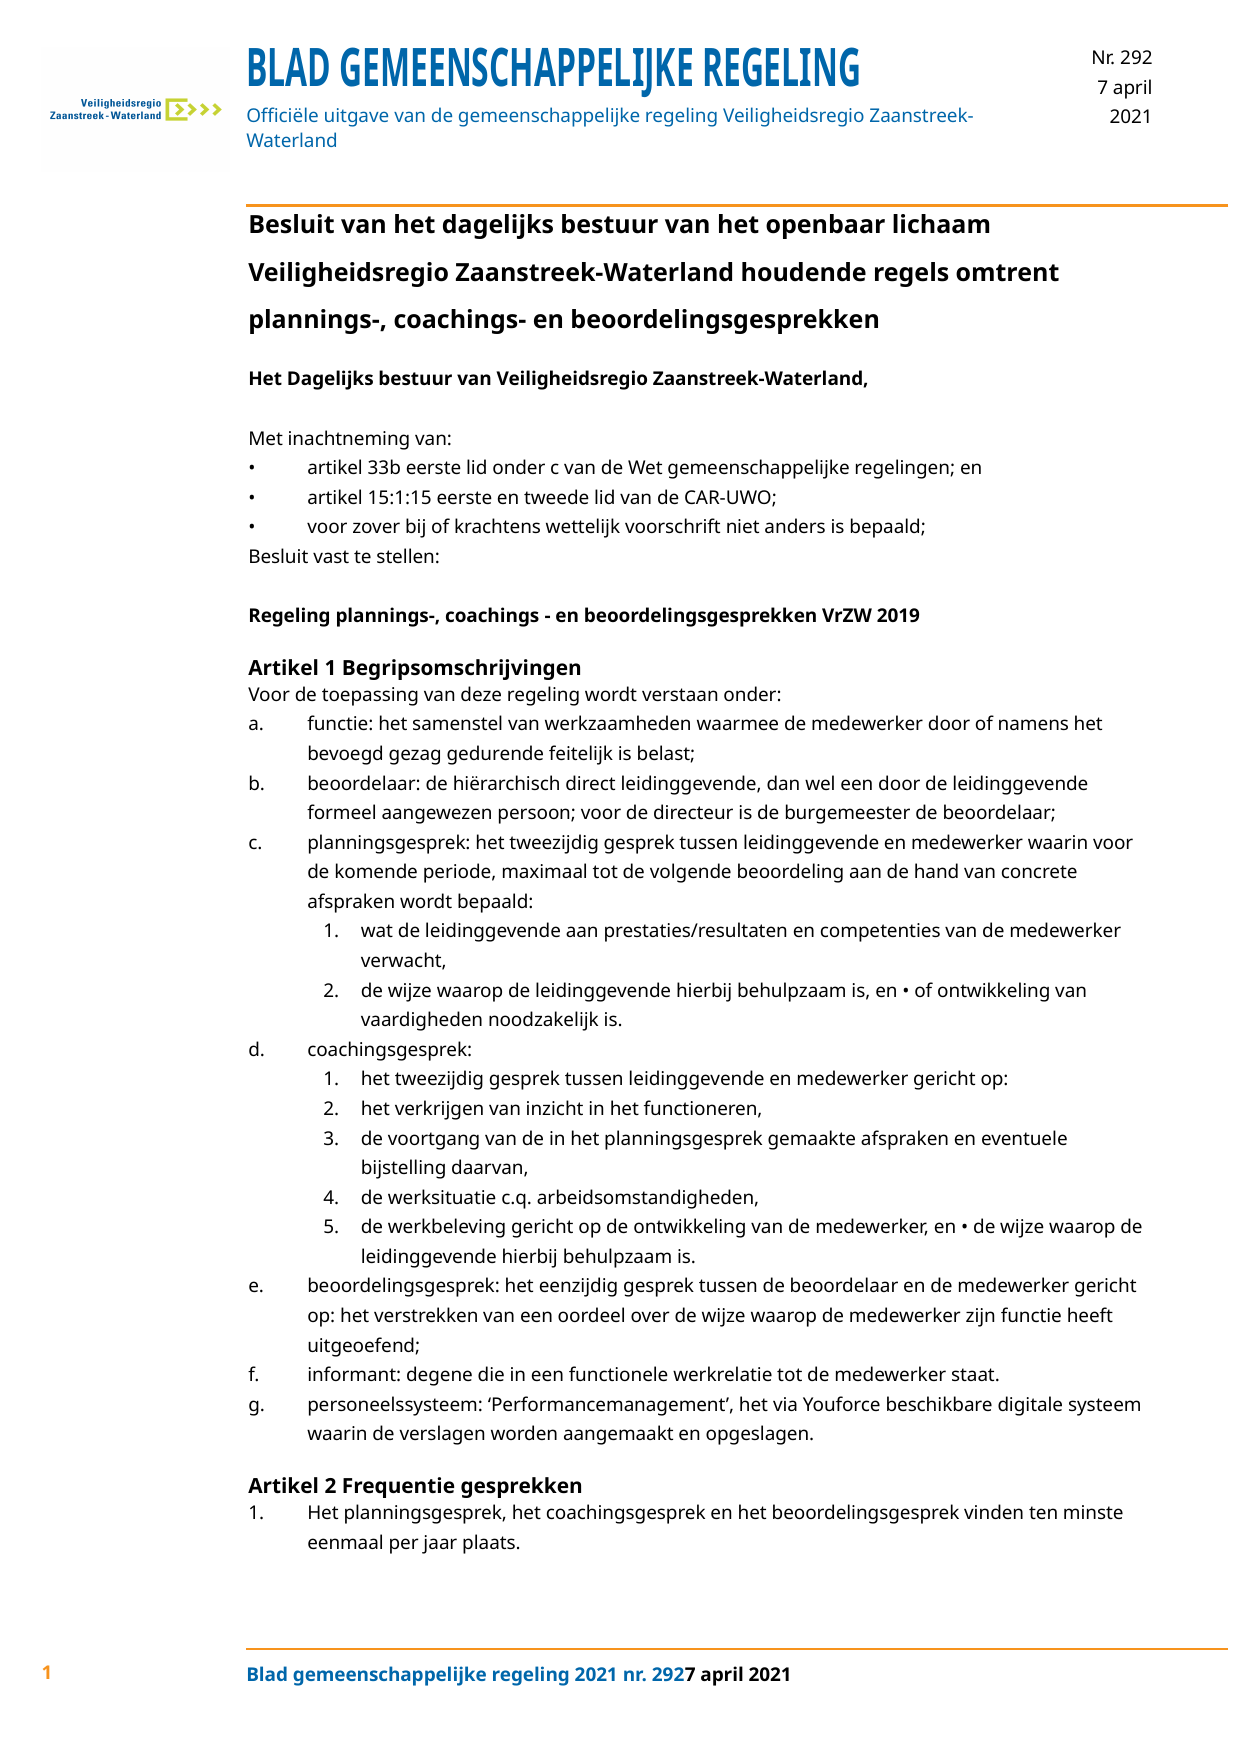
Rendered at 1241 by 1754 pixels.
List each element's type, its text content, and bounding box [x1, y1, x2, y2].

list wat de leidinggevende aan prestaties/resultaten en competenties van de medewerker verwacht, [323, 918, 1152, 973]
text Besluit vast te stellen: [248, 543, 1152, 569]
list de wijze waarop de leidinggevende hierbij behulpzaam is, en • of ontwikkeling van vaardigheden noodzakelijk is. [323, 977, 1152, 1032]
list informant: degene die in een functionele werkrelatie tot de medewerker staat. [248, 1361, 1152, 1387]
list het verkrijgen van inzicht in het functioneren, [323, 1095, 1152, 1121]
text Regeling plannings-, coachings - en beoordelingsgesprekken VrZW 2019 [248, 602, 1152, 628]
list voor zover bij of krachtens wettelijk voorschrift niet anders is bepaald; [248, 513, 1152, 539]
list de voortgang van de in het planningsgesprek gemaakte afspraken en eventuele bijstelling daarvan, [323, 1125, 1152, 1180]
list personeelssysteem: ‘Performancemanagement’, het via Youforce beschikbare digitale systeem waarin de verslagen worden aangemaakt en opgeslagen. [248, 1391, 1152, 1446]
list beoordelaar: de hiërarchisch direct leidinggevende, dan wel een door de leidinggevende formeel aangewezen persoon; voor de directeur is de burgemeester de beoordelaar; [248, 770, 1152, 825]
list beoordelingsgesprek: het eenzijdig gesprek tussen de beoordelaar en de medewerker gericht op: het verstrekken van een oordeel over de wijze waarop de medewerker zijn functie heeft uitgeoefend; [248, 1273, 1152, 1358]
list het tweezijdig gesprek tussen leidinggevende en medewerker gericht op: [323, 1066, 1152, 1091]
text Artikel 2 Frequentie gesprekken [248, 1471, 1152, 1499]
picture [41, 47, 231, 172]
list de werksituatie c.q. arbeidsomstandigheden, [323, 1184, 1152, 1210]
text Besluit van het dagelijks bestuur van het openbaar lichaam Veiligheidsregio Zaanstreek-Waterland houdende regels omtrent plannings-, coachings- en beoordelingsgesprekken [248, 207, 1152, 336]
list artikel 33b eerste lid onder c van de Wet gemeenschappelijke regelingen; en [248, 454, 1152, 480]
list Het planningsgesprek, het coachingsgesprek en het beoordelingsgesprek vinden ten minste eenmaal per jaar plaats. [248, 1499, 1152, 1555]
list functie: het samenstel van werkzaamheden waarmee de medewerker door of namens het bevoegd gezag gedurende feitelijk is belast; [248, 711, 1152, 766]
list coachingsgesprek: [248, 1036, 1152, 1062]
text Met inachtneming van: [248, 425, 1152, 450]
list de werkbeleving gericht op de ontwikkeling van de medewerker, en • de wijze waarop de leidinggevende hierbij behulpzaam is. [323, 1213, 1152, 1269]
list planningsgesprek: het tweezijdig gesprek tussen leidinggevende en medewerker waarin voor de komende periode, maximaal tot de volgende beoordeling aan de hand van concrete afspraken wordt bepaald: [248, 829, 1152, 914]
text Het Dagelijks bestuur van Veiligheidsregio Zaanstreek-Waterland, [248, 366, 1152, 391]
list artikel 15:1:15 eerste en tweede lid van de CAR-UWO; [248, 484, 1152, 509]
text Voor de toepassing van deze regeling wordt verstaan onder: [248, 681, 1152, 707]
text Artikel 1 Begripsomschrijvingen [248, 653, 1152, 681]
